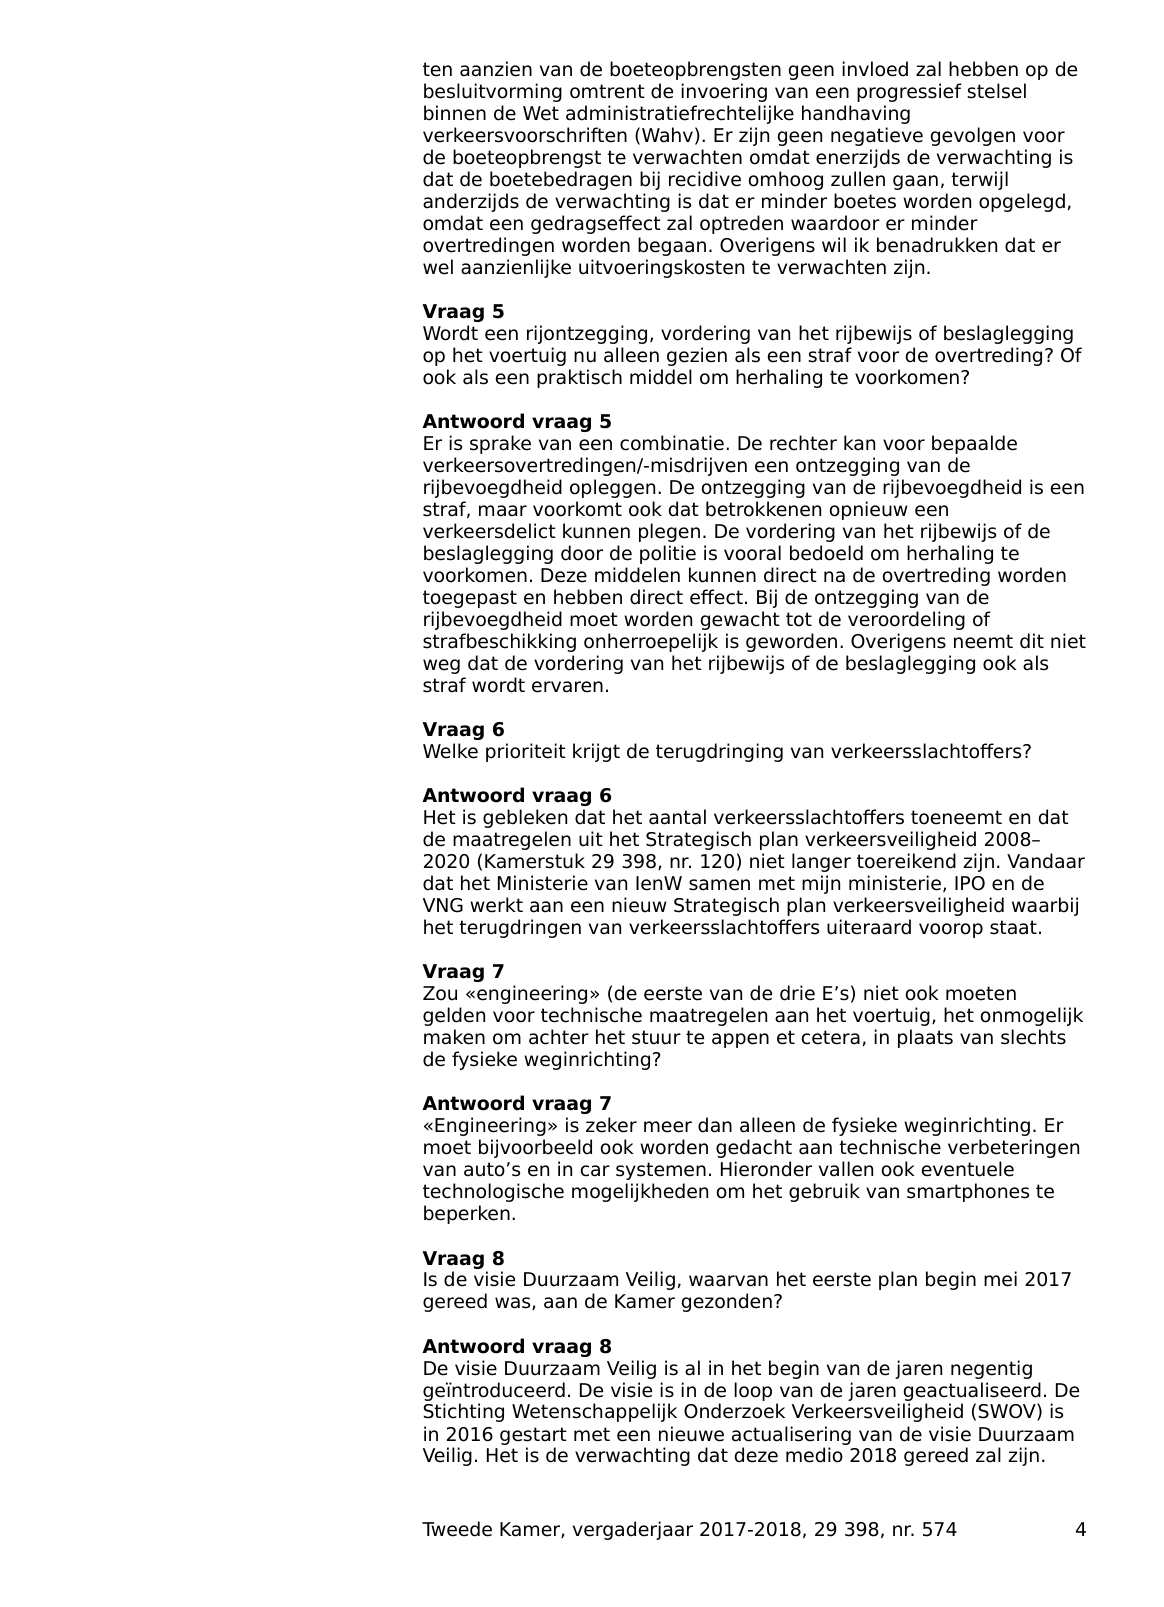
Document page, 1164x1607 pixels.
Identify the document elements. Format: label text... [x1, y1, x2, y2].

text De visie Duurzaam Veilig is al in het begin van de jaren negentig geïntroduceerd. De visie is in de loop van de jaren geactualiseerd. De Stichting Wetenschappelijk Onderzoek Verkeersveiligheid (SWOV) is in 2016 gestart met een nieuwe actualisering van de visie Duurzaam Veilig. Het is de verwachting dat deze medio 2018 gereed zal zijn. [422, 1357, 1087, 1467]
text Zou «engineering» (de eerste van de drie E’s) niet ook moeten gelden voor technische maatregelen aan het voertuig, het onmogelijk maken om achter het stuur te appen et cetera, in plaats van slechts de fysieke weginrichting? [422, 983, 1087, 1071]
text Antwoord vraag 8 [422, 1336, 1087, 1357]
text Antwoord vraag 7 [422, 1093, 1087, 1115]
text Wordt een rijontzegging, vordering van het rijbewijs of beslaglegging op het voertuig nu alleen gezien als een straf voor de overtreding? Of ook als een praktisch middel om herhaling te voorkomen? [422, 323, 1087, 389]
text Vraag 6 [422, 719, 1087, 741]
text «Engineering» is zeker meer dan alleen de fysieke weginrichting. Er moet bijvoorbeeld ook worden gedacht aan technische verbeteringen van auto’s en in car systemen. Hieronder vallen ook eventuele technologische mogelijkheden om het gebruik van smartphones te beperken. [422, 1115, 1087, 1225]
text Vraag 8 [422, 1247, 1087, 1269]
text Vraag 5 [422, 301, 1087, 323]
text Vraag 7 [422, 961, 1087, 983]
text Het is gebleken dat het aantal verkeersslachtoffers toeneemt en dat de maatregelen uit het Strategisch plan verkeersveiligheid 2008–2020 (Kamerstuk 29 398, nr. 120) niet langer toereikend zijn. Vandaar dat het Ministerie van IenW samen met mijn ministerie, IPO en de VNG werkt aan een nieuw Strategisch plan verkeersveiligheid waarbij het terugdringen van verkeersslachtoffers uiteraard voorop staat. [422, 807, 1087, 939]
text Er is sprake van een combinatie. De rechter kan voor bepaalde verkeersovertredingen/-misdrijven een ontzegging van de rijbevoegdheid opleggen. De ontzegging van de rijbevoegdheid is een straf, maar voorkomt ook dat betrokkenen opnieuw een verkeersdelict kunnen plegen. De vordering van het rijbewijs of de beslaglegging door de politie is vooral bedoeld om herhaling te voorkomen. Deze middelen kunnen direct na de overtreding worden toegepast en hebben direct effect. Bij de ontzegging van de rijbevoegdheid moet worden gewacht tot de veroordeling of strafbeschikking onherroepelijk is geworden. Overigens neemt dit niet weg dat de vordering van het rijbewijs of de beslaglegging ook als straf wordt ervaren. [422, 433, 1087, 697]
text Welke prioriteit krijgt de terugdringing van verkeersslachtoffers? [422, 741, 1087, 763]
text Antwoord vraag 5 [422, 411, 1087, 433]
text Antwoord vraag 6 [422, 785, 1087, 807]
text ten aanzien van de boeteopbrengsten geen invloed zal hebben op de besluitvorming omtrent de invoering van een progressief stelsel binnen de Wet administratiefrechtelijke handhaving verkeersvoorschriften (Wahv). Er zijn geen negatieve gevolgen voor de boeteopbrengst te verwachten omdat enerzijds de verwachting is dat de boetebedragen bij recidive omhoog zullen gaan, terwijl anderzijds de verwachting is dat er minder boetes worden opgelegd, omdat een gedragseffect zal optreden waardoor er minder overtredingen worden begaan. Overigens wil ik benadrukken dat er wel aanzienlijke uitvoeringskosten te verwachten zijn. [422, 59, 1087, 279]
text Is de visie Duurzaam Veilig, waarvan het eerste plan begin mei 2017 gereed was, aan de Kamer gezonden? [422, 1269, 1087, 1313]
